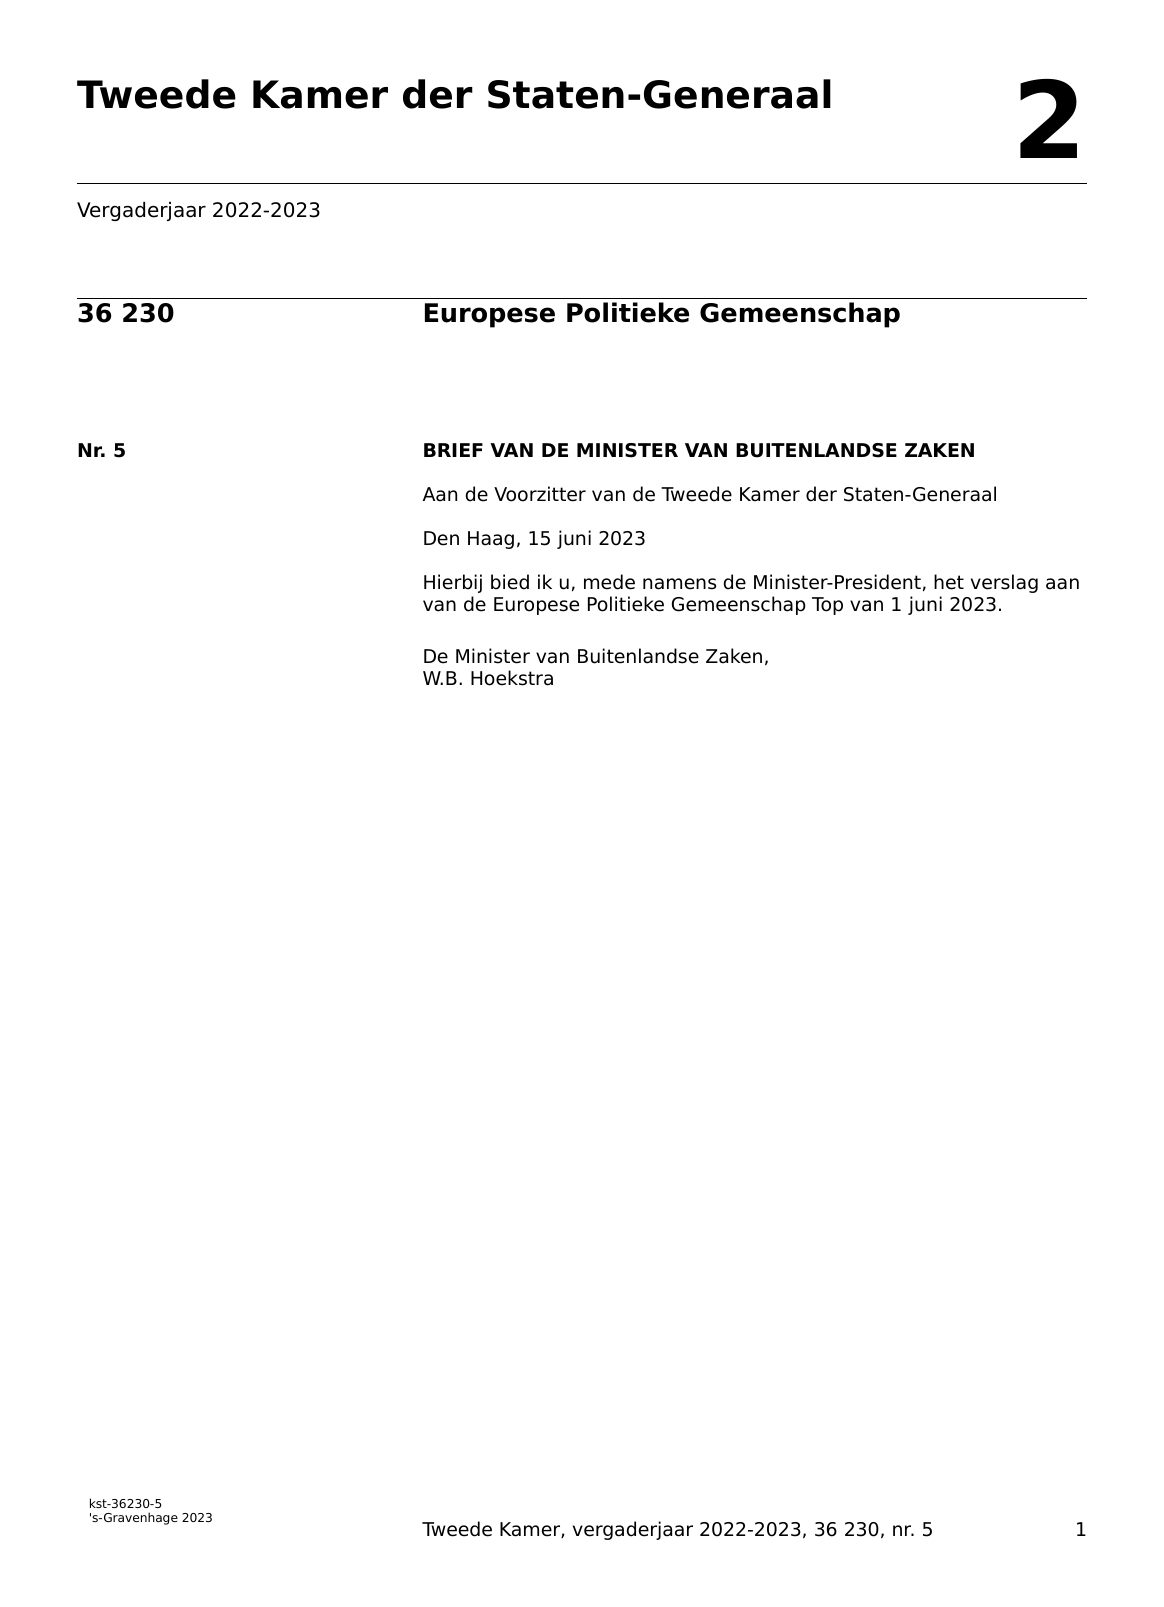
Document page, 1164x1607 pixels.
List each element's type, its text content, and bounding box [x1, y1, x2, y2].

text kst-36230-5 [88, 1497, 323, 1511]
table_header Tweede Kamer der Staten-Generaal [77, 59, 886, 183]
text Hierbij bied ik u, mede namens de Minister-President, het verslag aan van de Europese Politieke Gemeenschap Top van 1 juni 2023. [422, 572, 1087, 616]
subtitle Nr. 5 BRIEF VAN DE MINISTER VAN BUITENLANDSE ZAKEN [77, 440, 1087, 462]
text De Minister van Buitenlandse Zaken, W.B. Hoekstra [422, 646, 1087, 690]
text Aan de Voorzitter van de Tweede Kamer der Staten-Generaal [422, 484, 1087, 506]
table_cell Vergaderjaar 2022-2023 [77, 184, 1087, 298]
text 's-Gravenhage 2023 [88, 1511, 323, 1525]
table_header 2 [886, 59, 1087, 183]
text Den Haag, 15 juni 2023 [422, 528, 1087, 550]
subtitle 36 230 Europese Politieke Gemeenschap [77, 299, 1087, 329]
